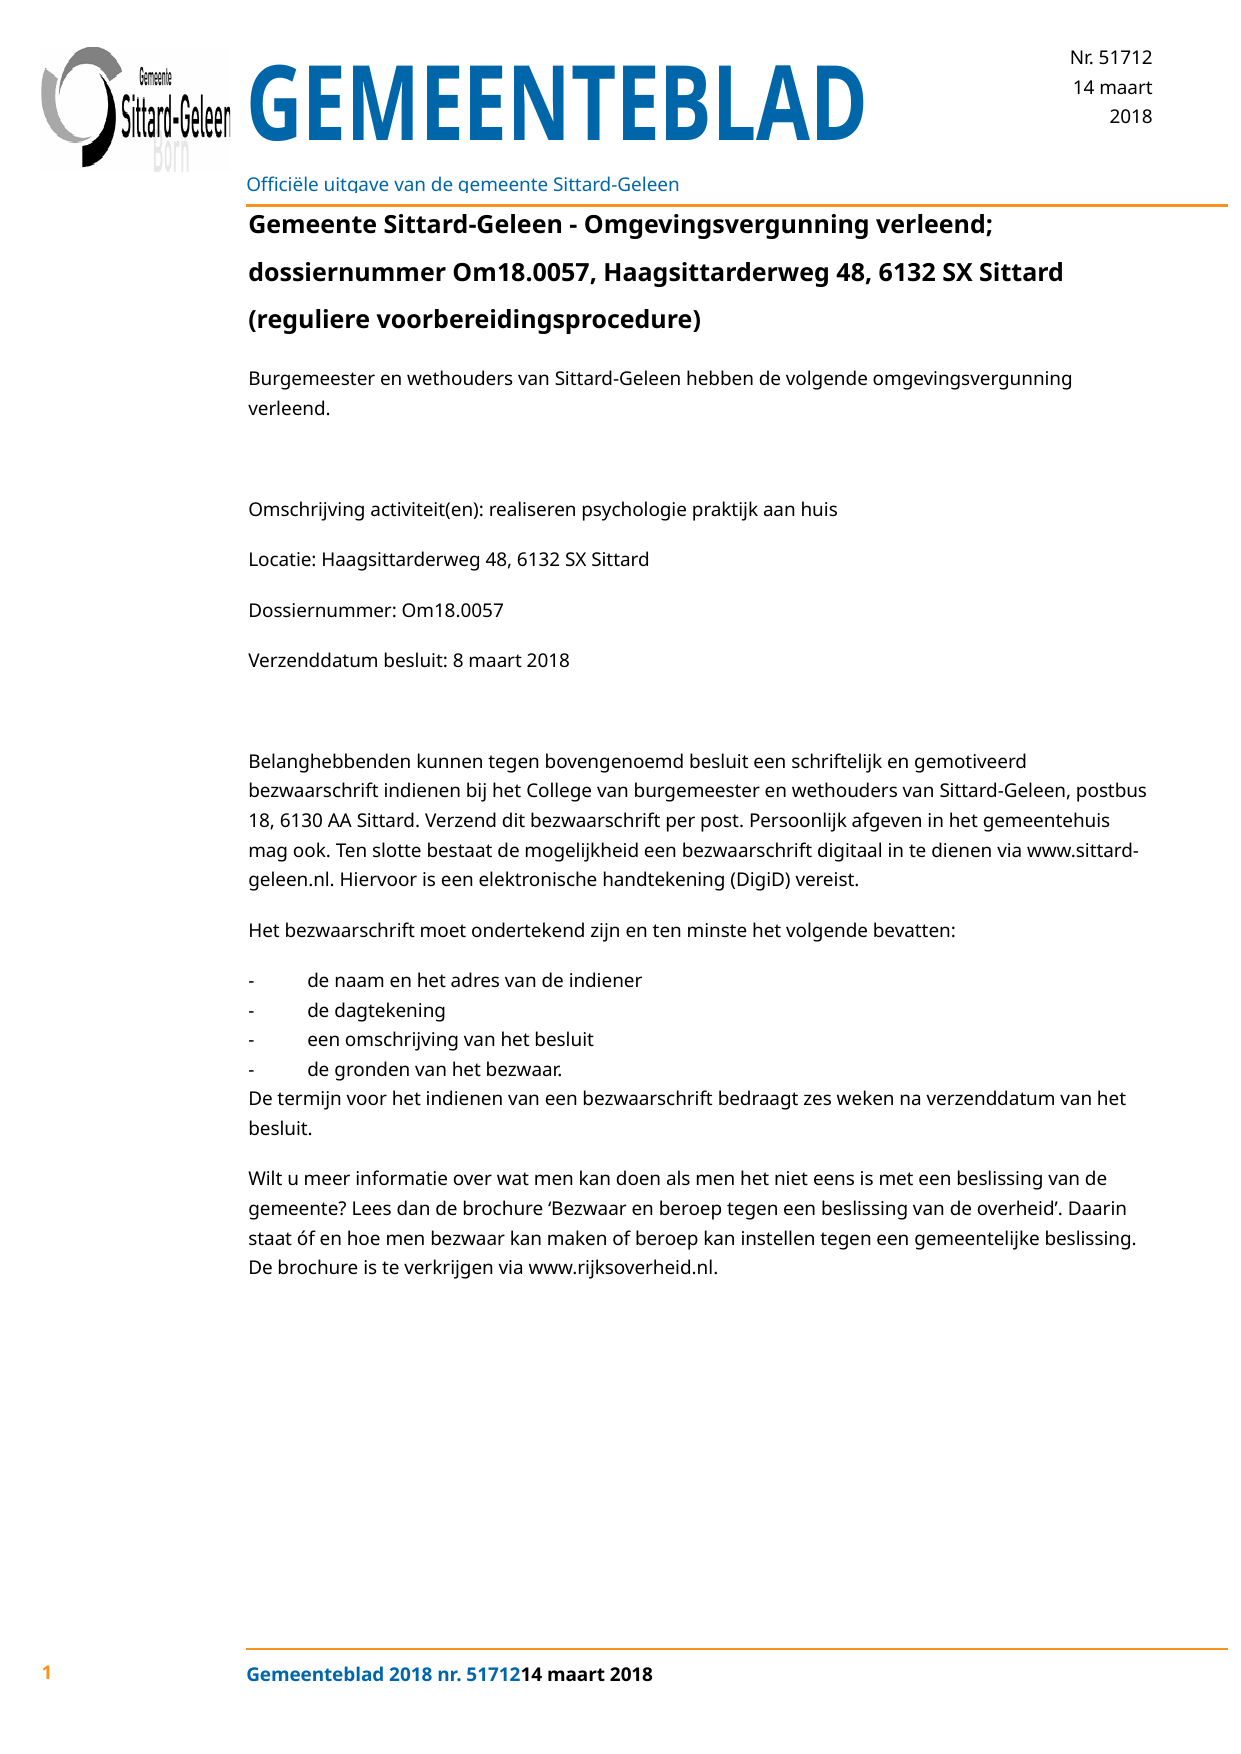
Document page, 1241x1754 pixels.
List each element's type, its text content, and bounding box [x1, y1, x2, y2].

list een omschrijving van het besluit [248, 1026, 1152, 1052]
text Locatie: Haagsittarderweg 48, 6132 SX Sittard [248, 546, 1152, 572]
text Gemeente Sittard-Geleen - Omgevingsvergunning verleend; dossiernummer Om18.0057, Haagsittarderweg 48, 6132 SX Sittard (reguliere voorbereidingsprocedure) [248, 207, 1152, 336]
text Omschrijving activiteit(en): realiseren psychologie praktijk aan huis [248, 496, 1152, 522]
text Dossiernummer: Om18.0057 [248, 597, 1152, 622]
text De termijn voor het indienen van een bezwaarschrift bedraagt zes weken na verzenddatum van het besluit. [248, 1086, 1152, 1141]
list de gronden van het bezwaar. [248, 1056, 1152, 1082]
picture [41, 47, 231, 172]
text Verzenddatum besluit: 8 maart 2018 [248, 647, 1152, 673]
text Belanghebbenden kunnen tegen bovengenoemd besluit een schriftelijk en gemotiveerd bezwaarschrift indienen bij het College van burgemeester en wethouders van Sittard-Geleen, postbus 18, 6130 AA Sittard. Verzend dit bezwaarschrift per post. Persoonlijk afgeven in het gemeentehuis mag ook. Ten slotte bestaat de mogelijkheid een bezwaarschrift digitaal in te dienen via www.sittard-geleen.nl. Hiervoor is een elektronische handtekening (DigiD) vereist. [248, 748, 1152, 892]
text Wilt u meer informatie over wat men kan doen als men het niet eens is met een beslissing van de gemeente? Lees dan de brochure ‘Bezwaar en beroep tegen een beslissing van de overheid’. Daarin staat óf en hoe men bezwaar kan maken of beroep kan instellen tegen een gemeentelijke beslissing. De brochure is te verkrijgen via www.rijksoverheid.nl. [248, 1166, 1152, 1280]
text Het bezwaarschrift moet ondertekend zijn en ten minste het volgende bevatten: [248, 917, 1152, 942]
text Burgemeester en wethouders van Sittard-Geleen hebben de volgende omgevingsvergunning verleend. [248, 366, 1152, 421]
list de dagtekening [248, 997, 1152, 1022]
list de naam en het adres van de indiener [248, 967, 1152, 993]
